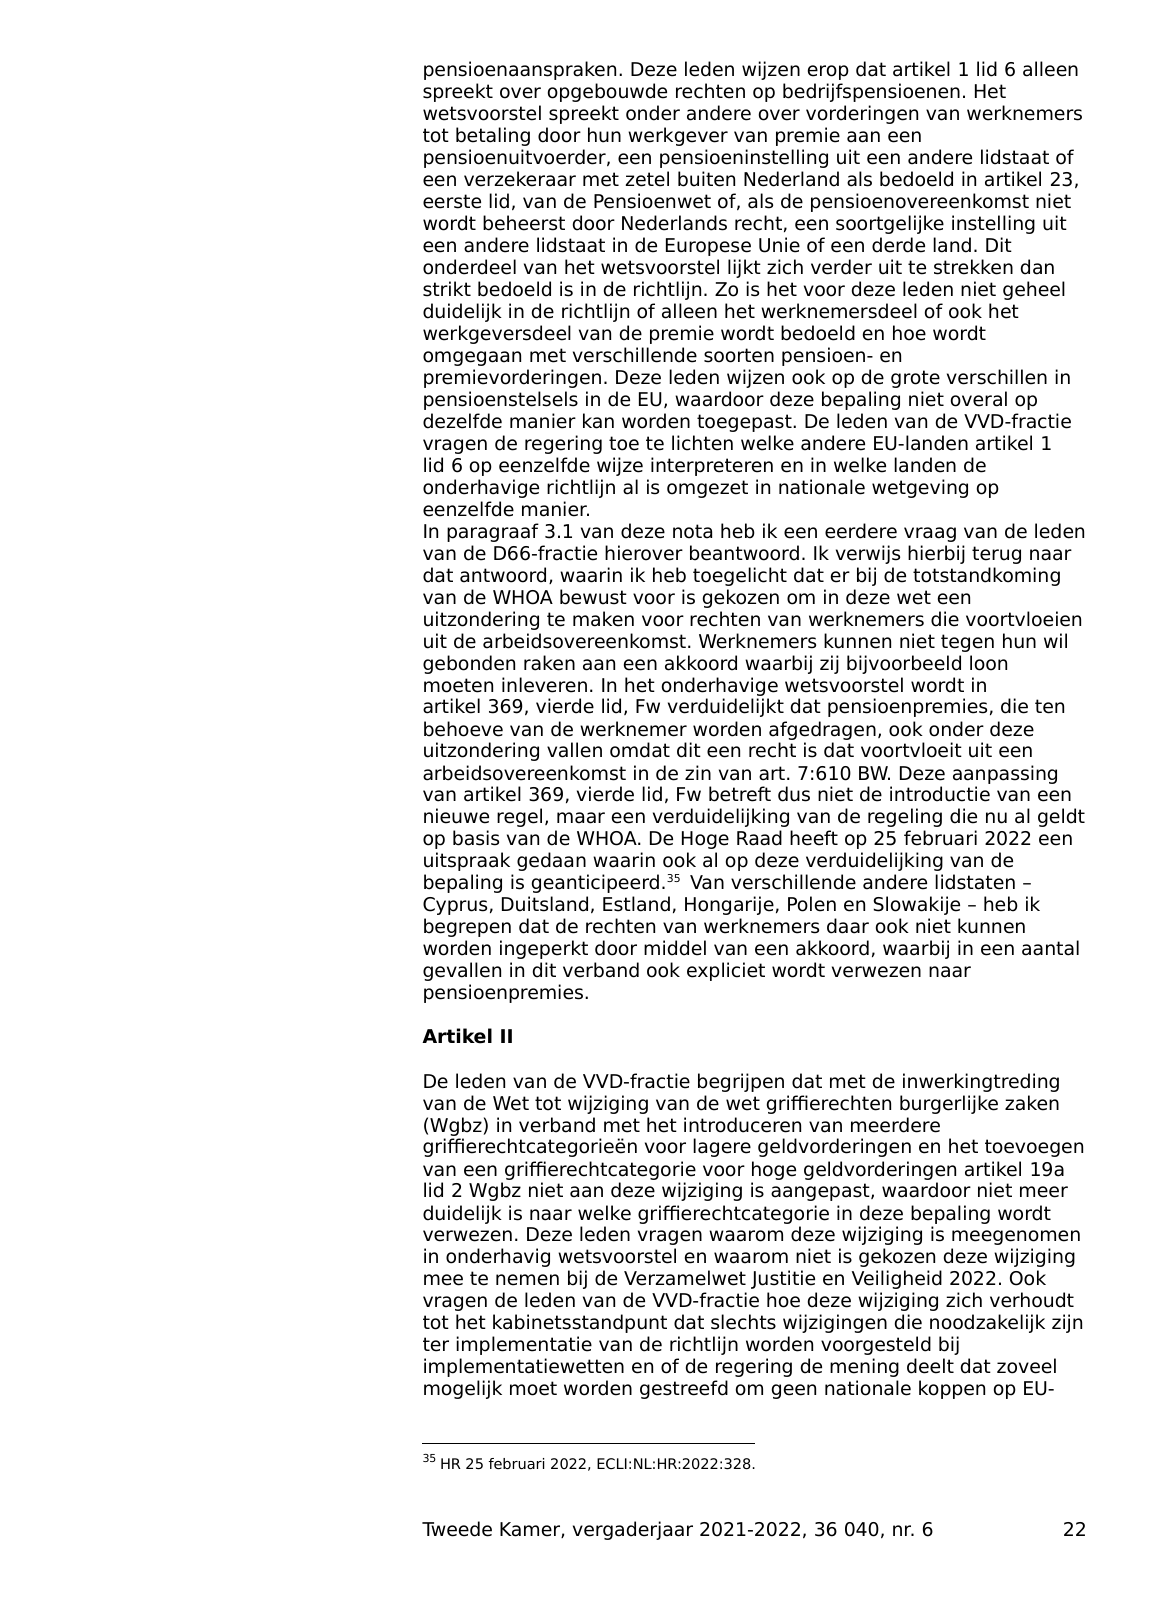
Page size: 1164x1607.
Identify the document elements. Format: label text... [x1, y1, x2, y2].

subtitle Artikel II [422, 1026, 1087, 1048]
text De leden van de VVD-fractie begrijpen dat met de inwerkingtreding van de Wet tot wijziging van de wet griffierechten burgerlijke zaken (Wgbz) in verband met het introduceren van meerdere griffierechtcategorieën voor lagere geldvorderingen en het toevoegen van een griffierechtcategorie voor hoge geldvorderingen artikel 19a lid 2 Wgbz niet aan deze wijziging is aangepast, waardoor niet meer duidelijk is naar welke griffierechtcategorie in deze bepaling wordt verwezen. Deze leden vragen waarom deze wijziging is meegenomen in onderhavig wetsvoorstel en waarom niet is gekozen deze wijziging mee te nemen bij de Verzamelwet Justitie en Veiligheid 2022. Ook vragen de leden van de VVD-fractie hoe deze wijziging zich verhoudt tot het kabinetsstandpunt dat slechts wijzigingen die noodzakelijk zijn ter implementatie van de richtlijn worden voorgesteld bij implementatiewetten en of de regering de mening deelt dat zoveel mogelijk moet worden gestreefd om geen nationale koppen op EU- [422, 1071, 1087, 1400]
text In paragraaf 3.1 van deze nota heb ik een eerdere vraag van de leden van de D66-fractie hierover beantwoord. Ik verwijs hierbij terug naar dat antwoord, waarin ik heb toegelicht dat er bij de totstandkoming van de WHOA bewust voor is gekozen om in deze wet een uitzondering te maken voor rechten van werknemers die voortvloeien uit de arbeidsovereenkomst. Werknemers kunnen niet tegen hun wil gebonden raken aan een akkoord waarbij zij bijvoorbeeld loon moeten inleveren. In het onderhavige wetsvoorstel wordt in artikel 369, vierde lid, Fw verduidelijkt dat pensioenpremies, die ten behoeve van de werknemer worden afgedragen, ook onder deze uitzondering vallen omdat dit een recht is dat voortvloeit uit een arbeidsovereenkomst in de zin van art. 7:610 BW. Deze aanpassing van artikel 369, vierde lid, Fw betreft dus niet de introductie van een nieuwe regel, maar een verduidelijking van de regeling die nu al geldt op basis van de WHOA. De Hoge Raad heeft op 25 februari 2022 een uitspraak gedaan waarin ook al op deze verduidelijking van de bepaling is geanticipeerd. Van verschillende andere lidstaten – Cyprus, Duitsland, Estland, Hongarije, Polen en Slowakije – heb ik begrepen dat de rechten van werknemers daar ook niet kunnen worden ingeperkt door middel van een akkoord, waarbij in een aantal gevallen in dit verband ook expliciet wordt verwezen naar pensioenpremies. [422, 521, 1087, 1004]
text HR 25 februari 2022, ECLI:NL:HR:2022:328. [422, 1452, 1087, 1474]
text pensioenaanspraken. Deze leden wijzen erop dat artikel 1 lid 6 alleen spreekt over opgebouwde rechten op bedrijfspensioenen. Het wetsvoorstel spreekt onder andere over vorderingen van werknemers tot betaling door hun werkgever van premie aan een pensioenuitvoerder, een pensioeninstelling uit een andere lidstaat of een verzekeraar met zetel buiten Nederland als bedoeld in artikel 23, eerste lid, van de Pensioenwet of, als de pensioenovereenkomst niet wordt beheerst door Nederlands recht, een soortgelijke instelling uit een andere lidstaat in de Europese Unie of een derde land. Dit onderdeel van het wetsvoorstel lijkt zich verder uit te strekken dan strikt bedoeld is in de richtlijn. Zo is het voor deze leden niet geheel duidelijk in de richtlijn of alleen het werknemersdeel of ook het werkgeversdeel van de premie wordt bedoeld en hoe wordt omgegaan met verschillende soorten pensioen- en premievorderingen. Deze leden wijzen ook op de grote verschillen in pensioenstelsels in de EU, waardoor deze bepaling niet overal op dezelfde manier kan worden toegepast. De leden van de VVD-fractie vragen de regering toe te lichten welke andere EU-landen artikel 1 lid 6 op eenzelfde wijze interpreteren en in welke landen de onderhavige richtlijn al is omgezet in nationale wetgeving op eenzelfde manier. [422, 59, 1087, 521]
